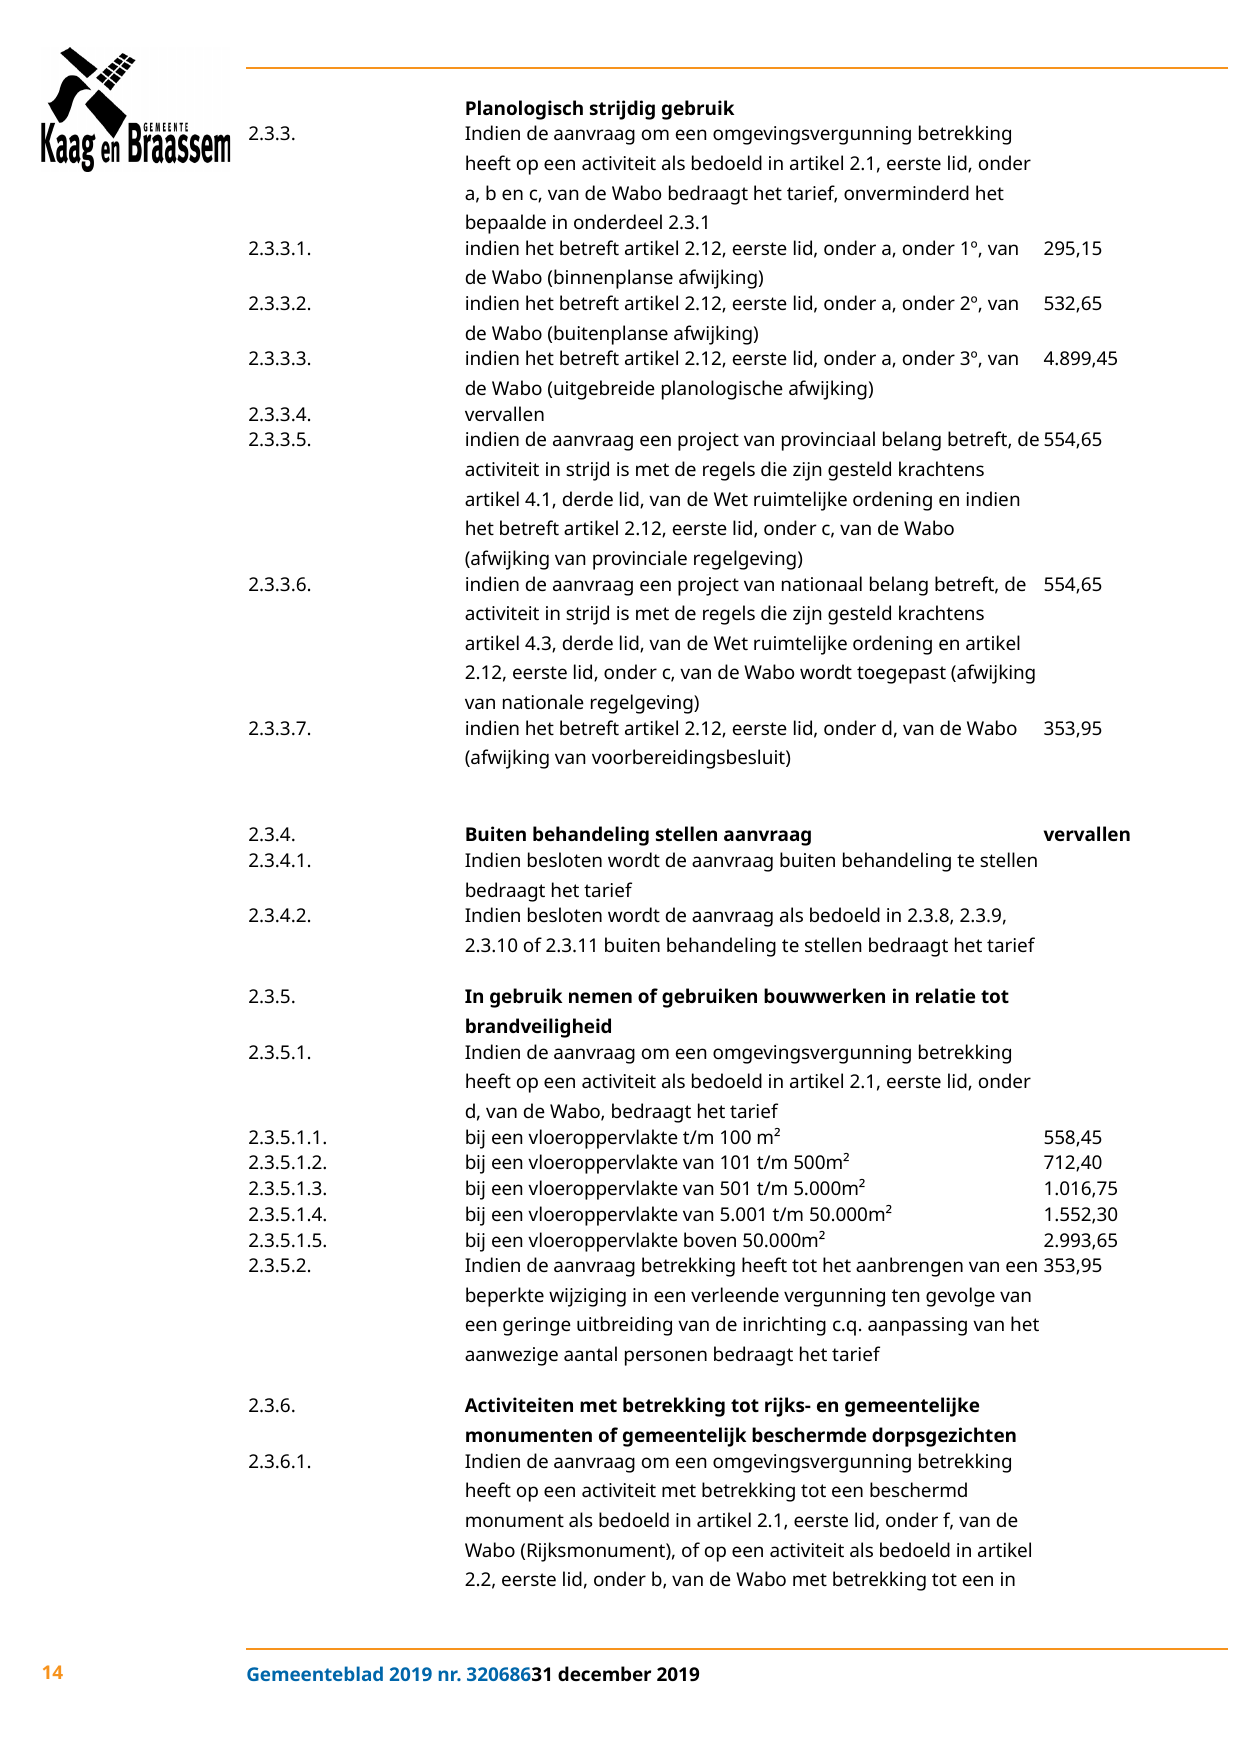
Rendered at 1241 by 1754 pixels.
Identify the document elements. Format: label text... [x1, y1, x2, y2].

table_cell [248, 770, 464, 796]
table_cell indien de aanvraag een project van provinciaal belang betreft, de activiteit in strijd is met de regels die zijn gesteld krachtens artikel 4.1, derde lid, van de Wet ruimtelijke ordening en indien het betreft artikel 2.12, eerste lid, onder c, van de Wabo (afwijking van provinciale regelgeving) [465, 427, 1043, 571]
table_cell 2.3.5.1.2. [248, 1150, 464, 1175]
table_cell 2.3.3.7. [248, 715, 464, 770]
table_cell [465, 958, 1043, 984]
table_cell indien het betreft artikel 2.12, eerste lid, onder a, onder 1º, van de Wabo (binnenplanse afwijking) [465, 235, 1043, 290]
table_cell Activiteiten met betrekking tot rijks- en gemeentelijke monumenten of gemeentelijk beschermde dorpsgezichten [465, 1393, 1043, 1448]
table_cell Buiten behandeling stellen aanvraag [465, 822, 1043, 847]
table_cell [1043, 1039, 1152, 1124]
table_cell [1043, 847, 1152, 903]
table_cell 2.3.3.3. [248, 346, 464, 401]
table_cell [1043, 958, 1152, 984]
table_cell 2.3.5.1.3. [248, 1175, 464, 1201]
table_cell [1043, 1448, 1152, 1592]
table_cell [248, 796, 464, 822]
table_cell 2.3.3.5. [248, 427, 464, 571]
table_cell [465, 770, 1043, 796]
table_cell bij een vloeroppervlakte van 5.001 t/m 50.000m² [465, 1201, 1043, 1227]
table_cell 2.3.3.1. [248, 235, 464, 290]
table_cell 2.3.3. [248, 121, 464, 235]
table_cell 2.3.3.2. [248, 290, 464, 346]
table_cell [465, 796, 1043, 822]
table_cell 2.3.5.1.4. [248, 1201, 464, 1227]
table_cell 1.552,30 [1043, 1201, 1152, 1227]
table_cell [1043, 770, 1152, 796]
table_cell [248, 95, 464, 121]
picture [41, 47, 231, 172]
table_cell 2.3.6. [248, 1393, 464, 1448]
table_cell 2.3.3.4. [248, 401, 464, 427]
table_cell 2.3.5.1. [248, 1039, 464, 1124]
table_cell bij een vloeroppervlakte van 501 t/m 5.000m² [465, 1175, 1043, 1201]
table_cell [1043, 1367, 1152, 1393]
table_cell indien het betreft artikel 2.12, eerste lid, onder d, van de Wabo (afwijking van voorbereidingsbesluit) [465, 715, 1043, 770]
table_cell vervallen [465, 401, 1043, 427]
table_cell 295,15 [1043, 235, 1152, 290]
table_cell vervallen [1043, 822, 1152, 847]
table_cell 712,40 [1043, 1150, 1152, 1175]
table_cell [465, 1367, 1043, 1393]
table_cell 353,95 [1043, 1253, 1152, 1367]
table_cell 2.3.4.1. [248, 847, 464, 903]
table_cell indien de aanvraag een project van nationaal belang betreft, de activiteit in strijd is met de regels die zijn gesteld krachtens artikel 4.3, derde lid, van de Wet ruimtelijke ordening en artikel 2.12, eerste lid, onder c, van de Wabo wordt toegepast (afwijking van nationale regelgeving) [465, 571, 1043, 715]
table_cell indien het betreft artikel 2.12, eerste lid, onder a, onder 3º, van de Wabo (uitgebreide planologische afwijking) [465, 346, 1043, 401]
table_cell 2.3.4. [248, 822, 464, 847]
table_cell Indien de aanvraag om een omgevingsvergunning betrekking heeft op een activiteit met betrekking tot een beschermd monument als bedoeld in artikel 2.1, eerste lid, onder f, van de Wabo (Rijksmonument), of op een activiteit als bedoeld in artikel 2.2, eerste lid, onder b, van de Wabo met betrekking tot een in [465, 1448, 1043, 1592]
table_cell 554,65 [1043, 427, 1152, 571]
table_cell indien het betreft artikel 2.12, eerste lid, onder a, onder 2º, van de Wabo (buitenplanse afwijking) [465, 290, 1043, 346]
table_cell 532,65 [1043, 290, 1152, 346]
table_cell 2.3.3.6. [248, 571, 464, 715]
table_cell 2.3.5.2. [248, 1253, 464, 1367]
table_cell Indien de aanvraag betrekking heeft tot het aanbrengen van een beperkte wijziging in een verleende vergunning ten gevolge van een geringe uitbreiding van de inrichting c.q. aanpassing van het aanwezige aantal personen bedraagt het tarief [465, 1253, 1043, 1367]
table_cell bij een vloeroppervlakte boven 50.000m² [465, 1227, 1043, 1252]
table_cell In gebruik nemen of gebruiken bouwwerken in relatie tot brandveiligheid [465, 984, 1043, 1039]
table_cell [1043, 796, 1152, 822]
table_cell [1043, 95, 1152, 121]
table_cell 2.3.6.1. [248, 1448, 464, 1592]
table_cell bij een vloeroppervlakte van 101 t/m 500m² [465, 1150, 1043, 1175]
table_cell 554,65 [1043, 571, 1152, 715]
table_cell bij een vloeroppervlakte t/m 100 m² [465, 1124, 1043, 1149]
table_cell Planologisch strijdig gebruik [465, 95, 1043, 121]
table_cell 2.3.4.2. [248, 903, 464, 958]
table_cell [248, 958, 464, 984]
table_cell 558,45 [1043, 1124, 1152, 1149]
table_cell 2.3.5. [248, 984, 464, 1039]
table_cell [1043, 984, 1152, 1039]
table_cell 4.899,45 [1043, 346, 1152, 401]
table_cell Indien besloten wordt de aanvraag als bedoeld in 2.3.8, 2.3.9, 2.3.10 of 2.3.11 buiten behandeling te stellen bedraagt het tarief [465, 903, 1043, 958]
table_cell 353,95 [1043, 715, 1152, 770]
table_cell 2.3.5.1.1. [248, 1124, 464, 1149]
table_cell [1043, 121, 1152, 235]
table_cell Indien de aanvraag om een omgevingsvergunning betrekking heeft op een activiteit als bedoeld in artikel 2.1, eerste lid, onder d, van de Wabo, bedraagt het tarief [465, 1039, 1043, 1124]
table_cell [1043, 401, 1152, 427]
table_cell [1043, 903, 1152, 958]
table_cell 2.993,65 [1043, 1227, 1152, 1252]
table_cell Indien besloten wordt de aanvraag buiten behandeling te stellen bedraagt het tarief [465, 847, 1043, 903]
table_cell [248, 1367, 464, 1393]
table_cell [1043, 1393, 1152, 1448]
table_cell 1.016,75 [1043, 1175, 1152, 1201]
table_cell 2.3.5.1.5. [248, 1227, 464, 1252]
table_cell Indien de aanvraag om een omgevingsvergunning betrekking heeft op een activiteit als bedoeld in artikel 2.1, eerste lid, onder a, b en c, van de Wabo bedraagt het tarief, onverminderd het bepaalde in onderdeel 2.3.1 [465, 121, 1043, 235]
